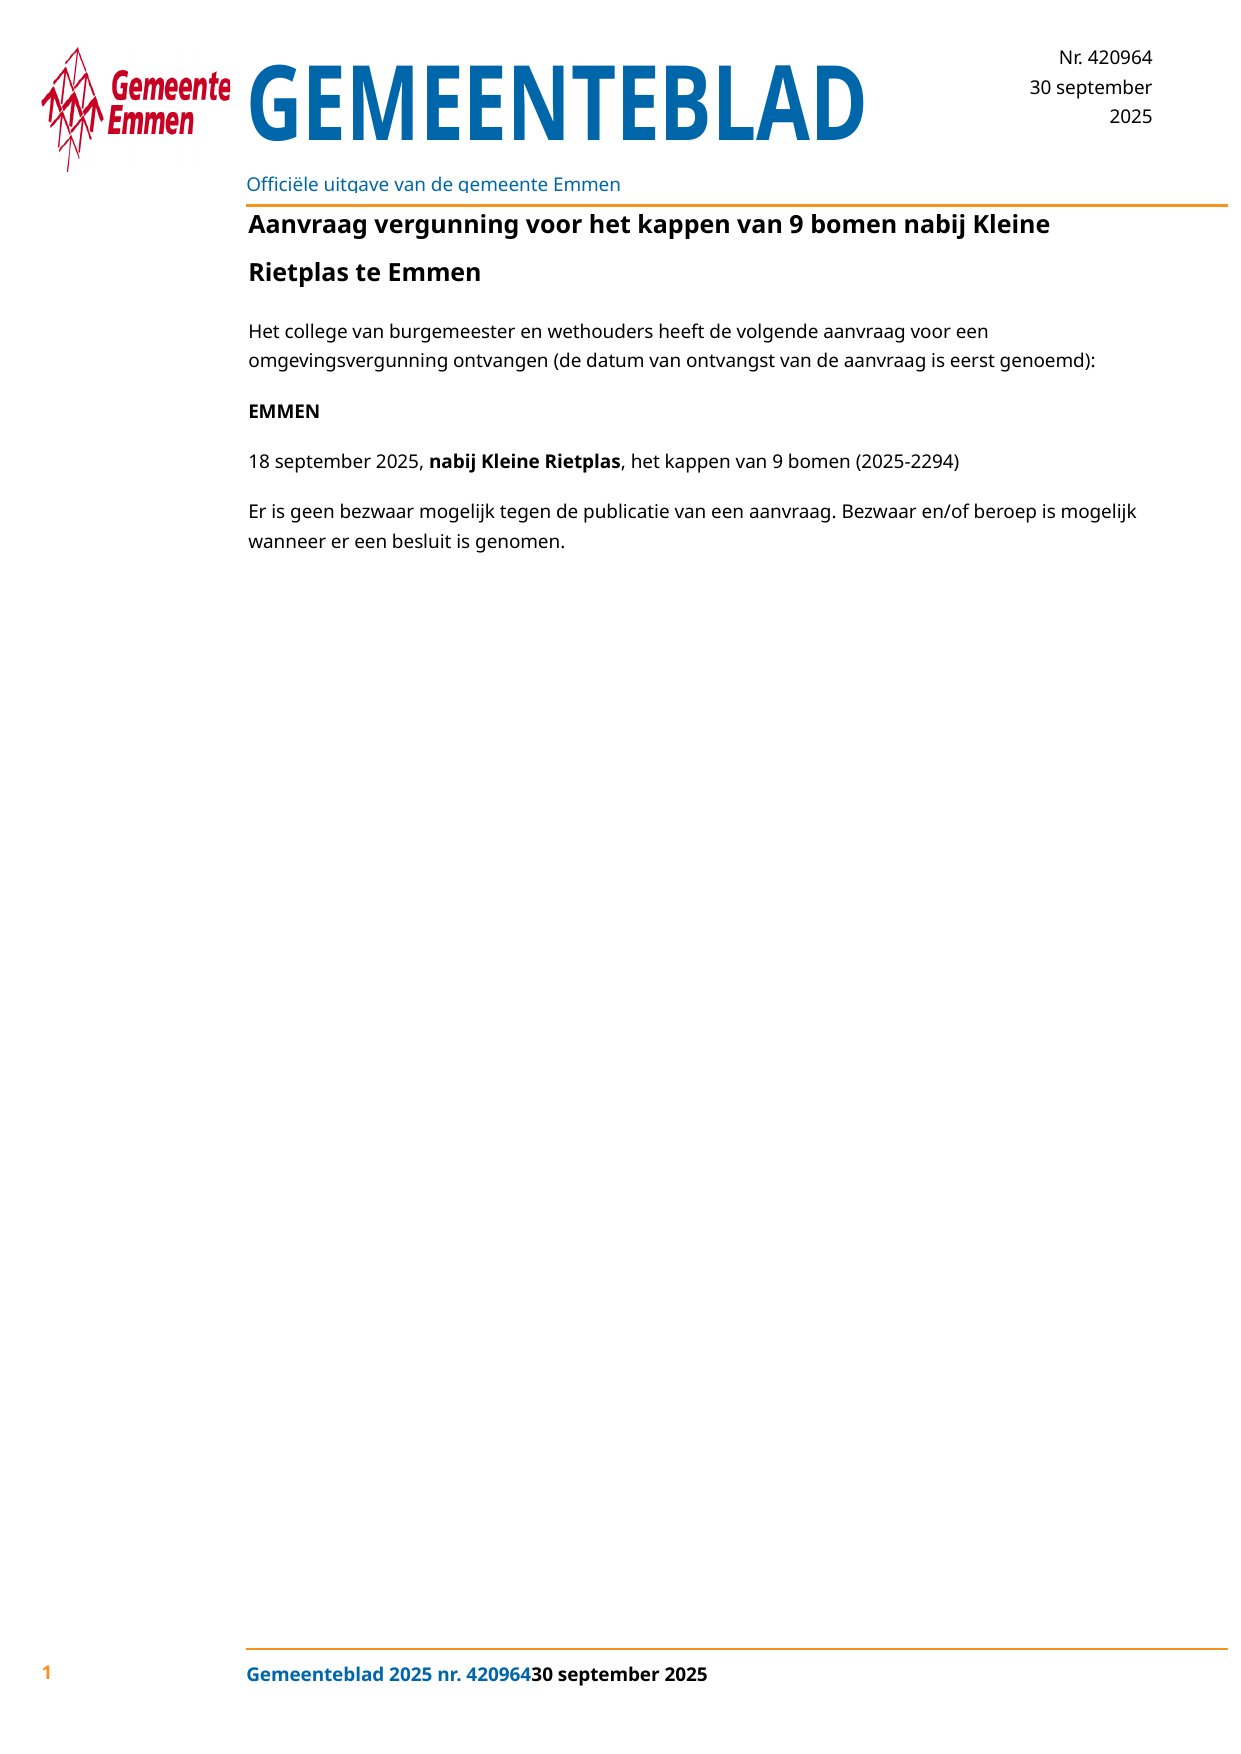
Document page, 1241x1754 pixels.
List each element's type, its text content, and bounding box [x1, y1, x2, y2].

text Aanvraag vergunning voor het kappen van 9 bomen nabij Kleine Rietplas te Emmen [248, 207, 1152, 288]
text Er is geen bezwaar mogelijk tegen de publicatie van een aanvraag. Bezwaar en/of beroep is mogelijk wanneer er een besluit is genomen. [248, 499, 1152, 554]
text Het college van burgemeester en wethouders heeft de volgende aanvraag voor een omgevingsvergunning ontvangen (de datum van ontvangst van de aanvraag is eerst genoemd): [248, 318, 1152, 373]
text 18 september 2025, nabij Kleine Rietplas, het kappen van 9 bomen (2025-2294) [248, 448, 1152, 474]
picture [41, 47, 231, 172]
text EMMEN [248, 398, 1152, 424]
